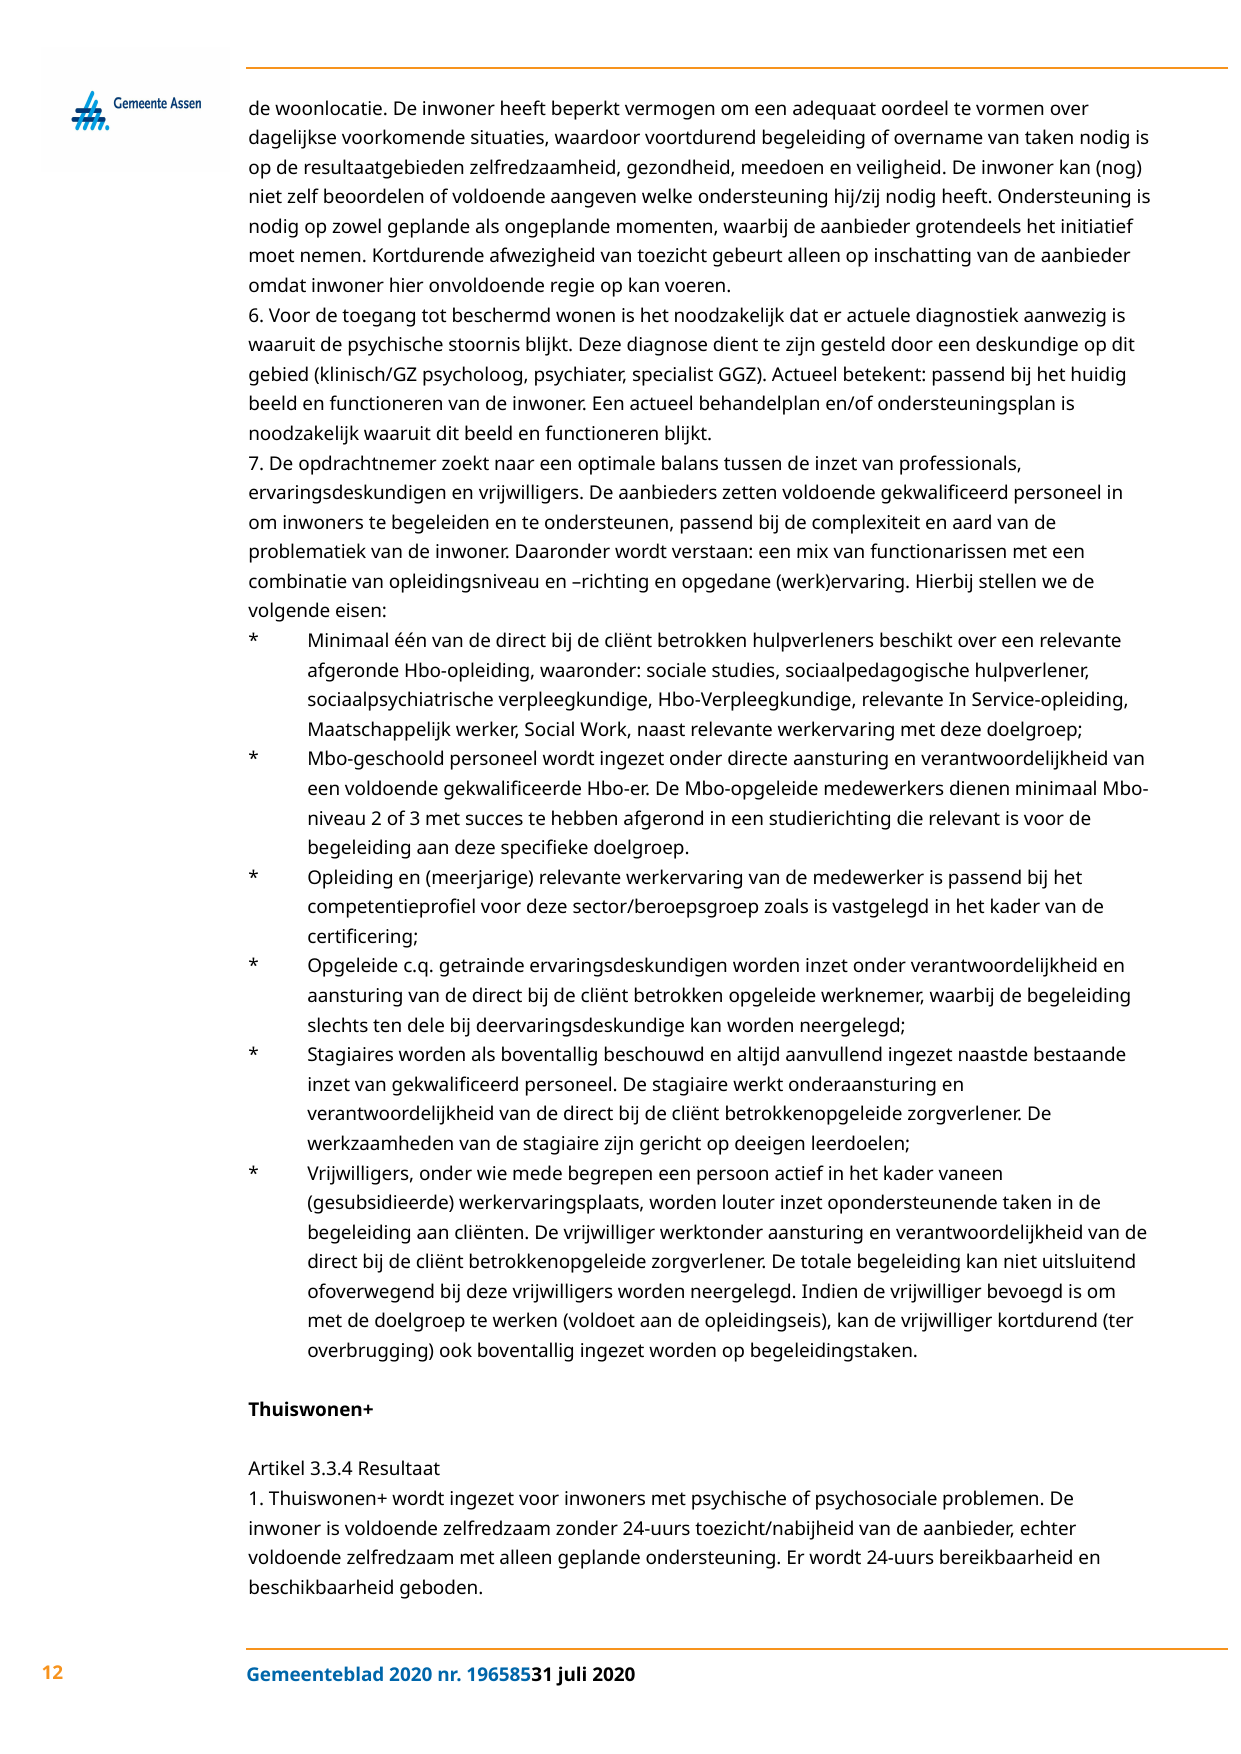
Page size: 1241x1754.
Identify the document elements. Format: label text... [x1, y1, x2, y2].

list Vrijwilligers, onder wie mede begrepen een persoon actief in het kader vaneen (gesubsidieerde) werkervaringsplaats, worden louter inzet opondersteunende taken in de begeleiding aan cliënten. De vrijwilliger werktonder aansturing en verantwoordelijkheid van de direct bij de cliënt betrokkenopgeleide zorgverlener. De totale begeleiding kan niet uitsluitend ofoverwegend bij deze vrijwilligers worden neergelegd. Indien de vrijwilliger bevoegd is om met de doelgroep te werken (voldoet aan de opleidingseis), kan de vrijwilliger kortdurend (ter overbrugging) ook boventallig ingezet worden op begeleidingstaken. [248, 1160, 1152, 1363]
text Thuiswonen+ [248, 1396, 1152, 1422]
text 6. Voor de toegang tot beschermd wonen is het noodzakelijk dat er actuele diagnostiek aanwezig is waaruit de psychische stoornis blijkt. Deze diagnose dient te zijn gesteld door een deskundige op dit gebied (klinisch/GZ psycholoog, psychiater, specialist GGZ). Actueel betekent: passend bij het huidig beeld en functioneren van de inwoner. Een actueel behandelplan en/of ondersteuningsplan is noodzakelijk waaruit dit beeld en functioneren blijkt. [248, 302, 1152, 446]
list Opgeleide c.q. getrainde ervaringsdeskundigen worden inzet onder verantwoordelijkheid en aansturing van de direct bij de cliënt betrokken opgeleide werknemer, waarbij de begeleiding slechts ten dele bij deervaringsdeskundige kan worden neergelegd; [248, 953, 1152, 1038]
text 1. Thuiswonen+ wordt ingezet voor inwoners met psychische of psychosociale problemen. De inwoner is voldoende zelfredzaam zonder 24-uurs toezicht/nabijheid van de aanbieder, echter voldoende zelfredzaam met alleen geplande ondersteuning. Er wordt 24-uurs bereikbaarheid en beschikbaarheid geboden. [248, 1485, 1152, 1600]
list Mbo-geschoold personeel wordt ingezet onder directe aansturing en verantwoordelijkheid van een voldoende gekwalificeerde Hbo-er. De Mbo-opgeleide medewerkers dienen minimaal Mbo-niveau 2 of 3 met succes te hebben afgerond in een studierichting die relevant is voor de begeleiding aan deze specifieke doelgroep. [248, 746, 1152, 860]
list Stagiaires worden als boventallig beschouwd en altijd aanvullend ingezet naastde bestaande inzet van gekwalificeerd personeel. De stagiaire werkt onderaansturing en verantwoordelijkheid van de direct bij de cliënt betrokkenopgeleide zorgverlener. De werkzaamheden van de stagiaire zijn gericht op deeigen leerdoelen; [248, 1041, 1152, 1156]
text Artikel 3.3.4 Resultaat [248, 1456, 1152, 1481]
text 7. De opdrachtnemer zoekt naar een optimale balans tussen de inzet van professionals, ervaringsdeskundigen en vrijwilligers. De aanbieders zetten voldoende gekwalificeerd personeel in om inwoners te begeleiden en te ondersteunen, passend bij de complexiteit en aard van de problematiek van de inwoner. Daaronder wordt verstaan: een mix van functionarissen met een combinatie van opleidingsniveau en –richting en opgedane (werk)ervaring. Hierbij stellen we de volgende eisen: [248, 450, 1152, 623]
list Minimaal één van de direct bij de cliënt betrokken hulpverleners beschikt over een relevante afgeronde Hbo-opleiding, waaronder: sociale studies, sociaalpedagogische hulpverlener, sociaalpsychiatrische verpleegkundige, Hbo-Verpleegkundige, relevante In Service-opleiding, Maatschappelijk werker, Social Work, naast relevante werkervaring met deze doelgroep; [248, 627, 1152, 742]
picture [41, 47, 231, 172]
list Opleiding en (meerjarige) relevante werkervaring van de medewerker is passend bij het competentieprofiel voor deze sector/beroepsgroep zoals is vastgelegd in het kader van de certificering; [248, 864, 1152, 949]
text de woonlocatie. De inwoner heeft beperkt vermogen om een adequaat oordeel te vormen over dagelijkse voorkomende situaties, waardoor voortdurend begeleiding of overname van taken nodig is op de resultaatgebieden zelfredzaamheid, gezondheid, meedoen en veiligheid. De inwoner kan (nog) niet zelf beoordelen of voldoende aangeven welke ondersteuning hij/zij nodig heeft. Ondersteuning is nodig op zowel geplande als ongeplande momenten, waarbij de aanbieder grotendeels het initiatief moet nemen. Kortdurende afwezigheid van toezicht gebeurt alleen op inschatting van de aanbieder omdat inwoner hier onvoldoende regie op kan voeren. [248, 95, 1152, 298]
